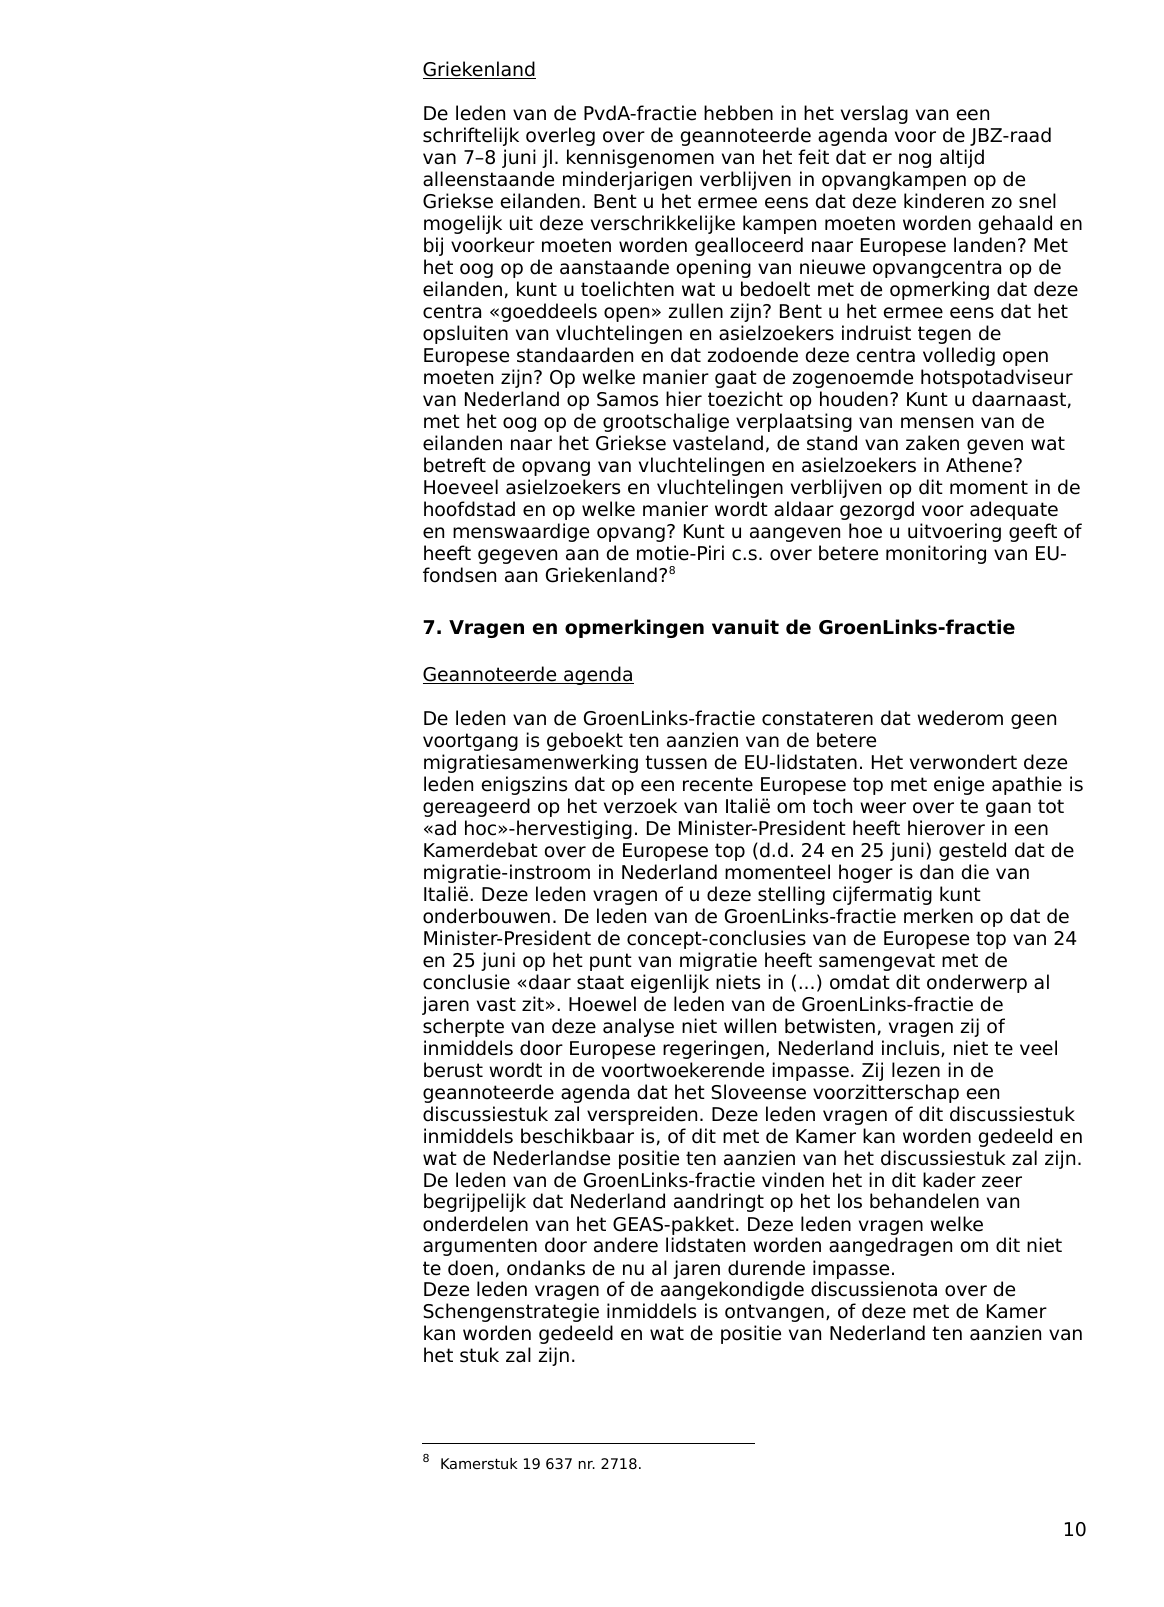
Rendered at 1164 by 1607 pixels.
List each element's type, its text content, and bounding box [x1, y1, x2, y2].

text De leden van de PvdA-fractie hebben in het verslag van een schriftelijk overleg over de geannoteerde agenda voor de JBZ-raad van 7–8 juni jl. kennisgenomen van het feit dat er nog altijd alleenstaande minderjarigen verblijven in opvangkampen op de Griekse eilanden. Bent u het ermee eens dat deze kinderen zo snel mogelijk uit deze verschrikkelijke kampen moeten worden gehaald en bij voorkeur moeten worden gealloceerd naar Europese landen? Met het oog op de aanstaande opening van nieuwe opvangcentra op de eilanden, kunt u toelichten wat u bedoelt met de opmerking dat deze centra «goeddeels open» zullen zijn? Bent u het ermee eens dat het opsluiten van vluchtelingen en asielzoekers indruist tegen de Europese standaarden en dat zodoende deze centra volledig open moeten zijn? Op welke manier gaat de zogenoemde hotspotadviseur van Nederland op Samos hier toezicht op houden? Kunt u daarnaast, met het oog op de grootschalige verplaatsing van mensen van de eilanden naar het Griekse vasteland, de stand van zaken geven wat betreft de opvang van vluchtelingen en asielzoekers in Athene? Hoeveel asielzoekers en vluchtelingen verblijven op dit moment in de hoofdstad en op welke manier wordt aldaar gezorgd voor adequate en menswaardige opvang? Kunt u aangeven hoe u uitvoering geeft of heeft gegeven aan de motie-Piri c.s. over betere monitoring van EU-fondsen aan Griekenland? [422, 103, 1087, 587]
subtitle 7. Vragen en opmerkingen vanuit de GroenLinks-fractie [422, 617, 1087, 639]
subtitle Geannoteerde agenda [422, 664, 1087, 686]
text De leden van de GroenLinks-fractie constateren dat wederom geen voortgang is geboekt ten aanzien van de betere migratiesamenwerking tussen de EU-lidstaten. Het verwondert deze leden enigszins dat op een recente Europese top met enige apathie is gereageerd op het verzoek van Italië om toch weer over te gaan tot «ad hoc»-hervestiging. De Minister-President heeft hierover in een Kamerdebat over de Europese top (d.d. 24 en 25 juni) gesteld dat de migratie-instroom in Nederland momenteel hoger is dan die van Italië. Deze leden vragen of u deze stelling cijfermatig kunt onderbouwen. De leden van de GroenLinks-fractie merken op dat de Minister-President de concept-conclusies van de Europese top van 24 en 25 juni op het punt van migratie heeft samengevat met de conclusie «daar staat eigenlijk niets in (...) omdat dit onderwerp al jaren vast zit». Hoewel de leden van de GroenLinks-fractie de scherpte van deze analyse niet willen betwisten, vragen zij of inmiddels door Europese regeringen, Nederland incluis, niet te veel berust wordt in de voortwoekerende impasse. Zij lezen in de geannoteerde agenda dat het Sloveense voorzitterschap een discussiestuk zal verspreiden. Deze leden vragen of dit discussiestuk inmiddels beschikbaar is, of dit met de Kamer kan worden gedeeld en wat de Nederlandse positie ten aanzien van het discussiestuk zal zijn. De leden van de GroenLinks-fractie vinden het in dit kader zeer begrijpelijk dat Nederland aandringt op het los behandelen van onderdelen van het GEAS-pakket. Deze leden vragen welke argumenten door andere lidstaten worden aangedragen om dit niet te doen, ondanks de nu al jaren durende impasse. [422, 708, 1087, 1279]
text Deze leden vragen of de aangekondigde discussienota over de Schengenstrategie inmiddels is ontvangen, of deze met de Kamer kan worden gedeeld en wat de positie van Nederland ten aanzien van het stuk zal zijn. [422, 1279, 1087, 1367]
text Kamerstuk 19 637 nr. 2718. [422, 1452, 1087, 1474]
subtitle Griekenland [422, 59, 1087, 81]
